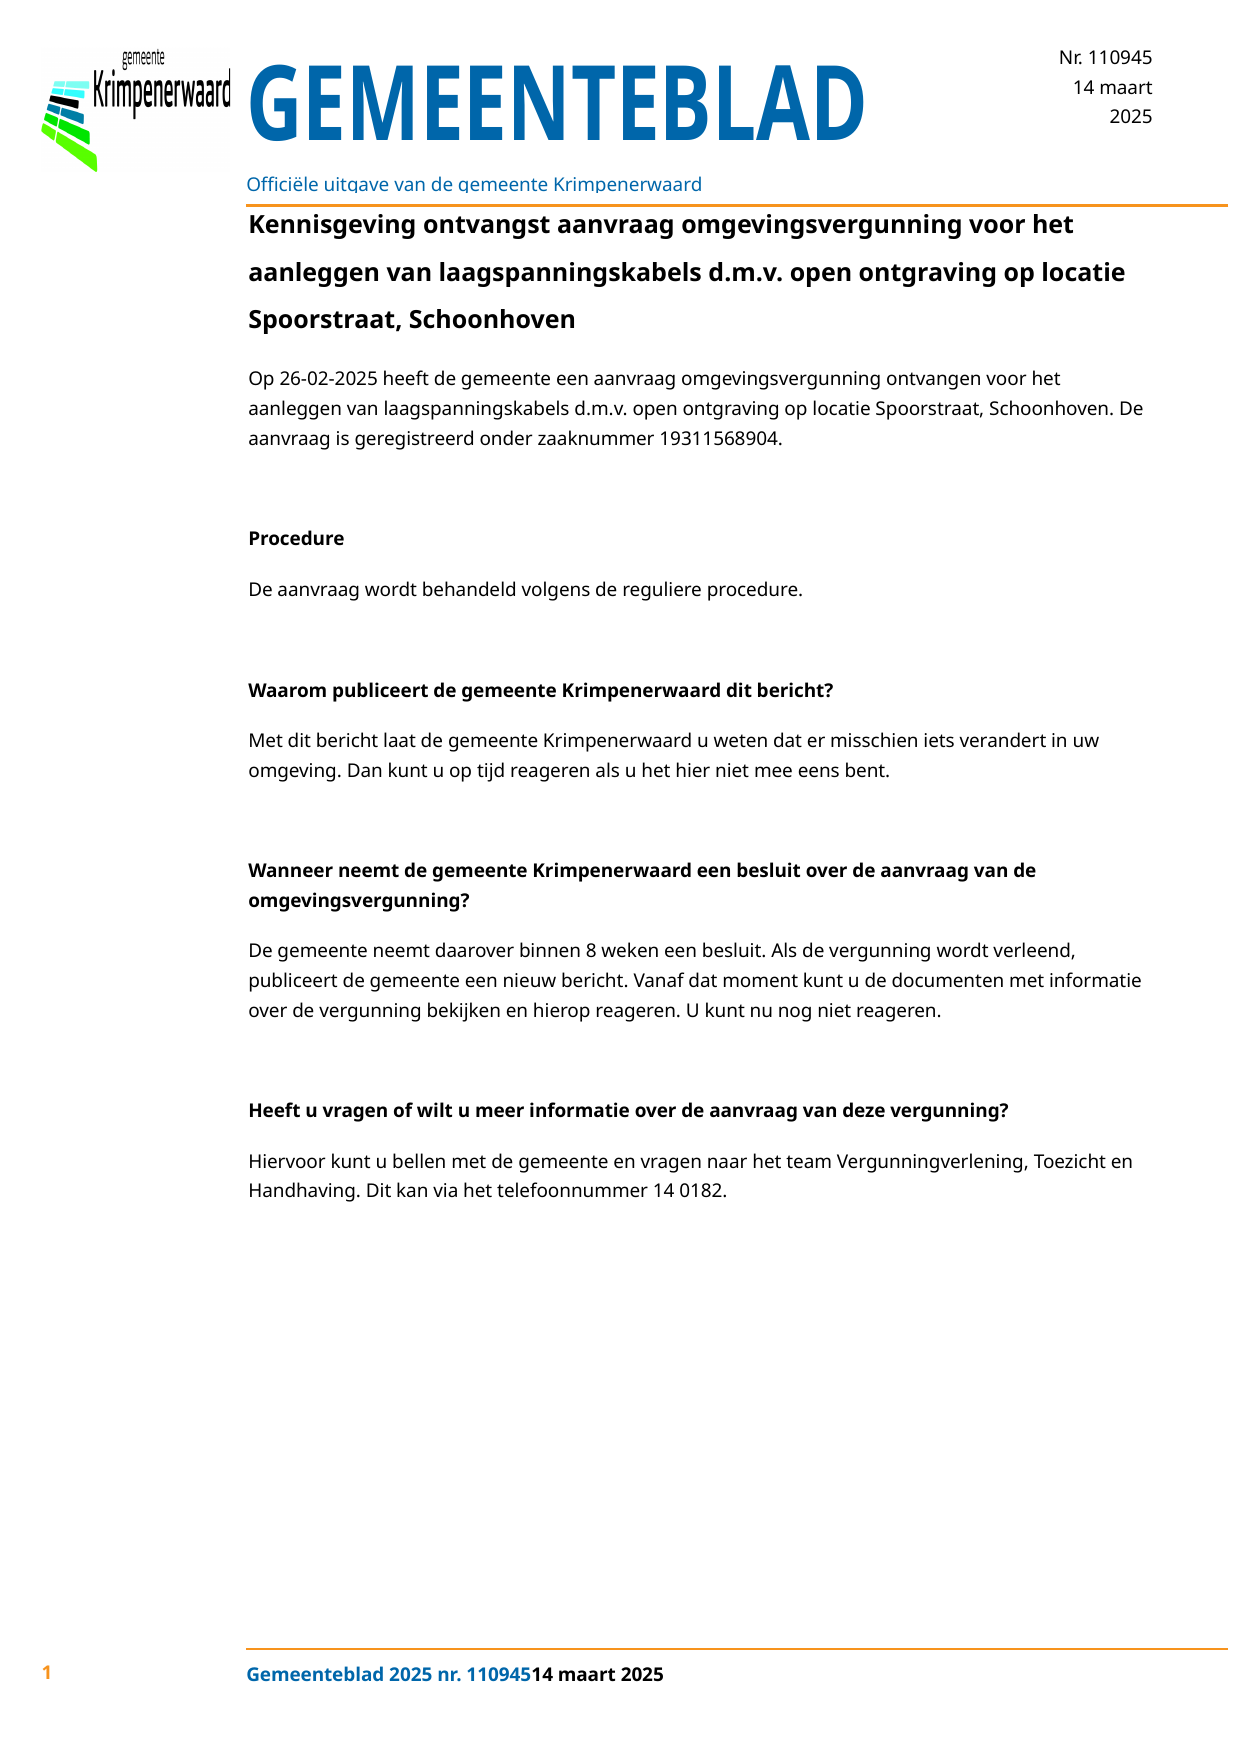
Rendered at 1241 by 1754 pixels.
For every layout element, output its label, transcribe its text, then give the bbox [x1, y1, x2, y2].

picture [41, 47, 231, 172]
text Hiervoor kunt u bellen met de gemeente en vragen naar het team Vergunningverlening, Toezicht en Handhaving. Dit kan via het telefoonnummer 14 0182. [248, 1148, 1152, 1203]
text Kennisgeving ontvangst aanvraag omgevingsvergunning voor het aanleggen van laagspanningskabels d.m.v. open ontgraving op locatie Spoorstraat, Schoonhoven [248, 207, 1152, 336]
text Procedure [248, 526, 1152, 551]
text De gemeente neemt daarover binnen 8 weken een besluit. Als de vergunning wordt verleend, publiceert de gemeente een nieuw bericht. Vanaf dat moment kunt u de documenten met informatie over de vergunning bekijken en hierop reageren. U kunt nu nog niet reageren. [248, 938, 1152, 1022]
text Op 26-02-2025 heeft de gemeente een aanvraag omgevingsvergunning ontvangen voor het aanleggen van laagspanningskabels d.m.v. open ontgraving op locatie Spoorstraat, Schoonhoven. De aanvraag is geregistreerd onder zaaknummer 19311568904. [248, 366, 1152, 450]
text Heeft u vragen of wilt u meer informatie over de aanvraag van deze vergunning? [248, 1098, 1152, 1123]
text Met dit bericht laat de gemeente Krimpenerwaard u weten dat er misschien iets verandert in uw omgeving. Dan kunt u op tijd reageren als u het hier niet mee eens bent. [248, 727, 1152, 782]
text Waarom publiceert de gemeente Krimpenerwaard dit bericht? [248, 677, 1152, 702]
text Wanneer neemt de gemeente Krimpenerwaard een besluit over de aanvraag van de omgevingsvergunning? [248, 858, 1152, 913]
text De aanvraag wordt behandeld volgens de reguliere procedure. [248, 576, 1152, 602]
